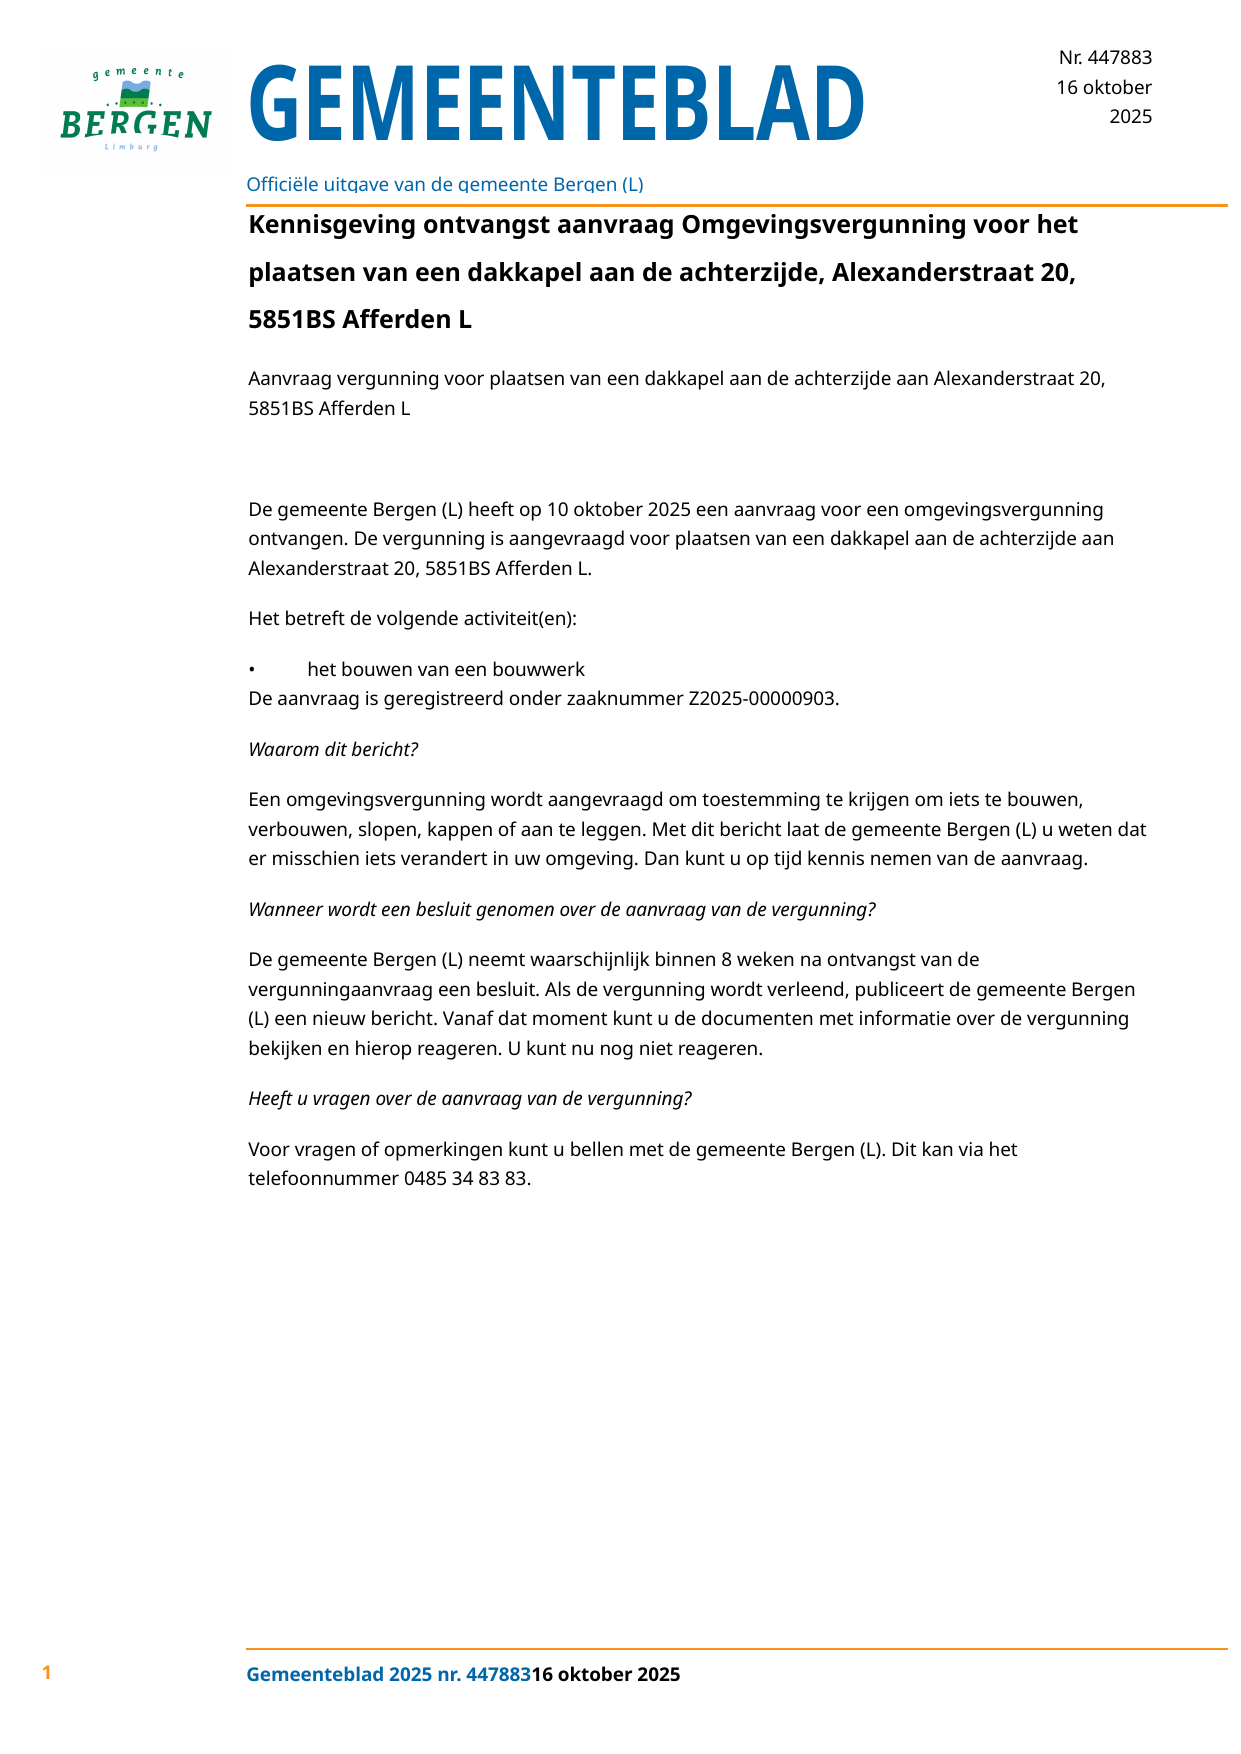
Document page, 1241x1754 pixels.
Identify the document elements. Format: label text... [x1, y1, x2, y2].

text Het betreft de volgende activiteit(en): [248, 606, 1152, 631]
list het bouwen van een bouwwerk [248, 656, 1152, 682]
text Waarom dit bericht? [248, 736, 1152, 762]
text Aanvraag vergunning voor plaatsen van een dakkapel aan de achterzijde aan Alexanderstraat 20, 5851BS Afferden L [248, 366, 1152, 421]
picture [41, 47, 231, 172]
text De gemeente Bergen (L) neemt waarschijnlijk binnen 8 weken na ontvangst van de vergunningaanvraag een besluit. Als de vergunning wordt verleend, publiceert de gemeente Bergen (L) een nieuw bericht. Vanaf dat moment kunt u de documenten met informatie over de vergunning bekijken en hierop reageren. U kunt nu nog niet reageren. [248, 946, 1152, 1061]
text Heeft u vragen over de aanvraag van de vergunning? [248, 1086, 1152, 1111]
text Een omgevingsvergunning wordt aangevraagd om toestemming te krijgen om iets te bouwen, verbouwen, slopen, kappen of aan te leggen. Met dit bericht laat de gemeente Bergen (L) u weten dat er misschien iets verandert in uw omgeving. Dan kunt u op tijd kennis nemen van de aanvraag. [248, 786, 1152, 871]
text De gemeente Bergen (L) heeft op 10 oktober 2025 een aanvraag voor een omgevingsvergunning ontvangen. De vergunning is aangevraagd voor plaatsen van een dakkapel aan de achterzijde aan Alexanderstraat 20, 5851BS Afferden L. [248, 496, 1152, 581]
text Kennisgeving ontvangst aanvraag Omgevingsvergunning voor het plaatsen van een dakkapel aan de achterzijde, Alexanderstraat 20, 5851BS Afferden L [248, 207, 1152, 336]
text De aanvraag is geregistreerd onder zaaknummer Z2025-00000903. [248, 686, 1152, 711]
text Voor vragen of opmerkingen kunt u bellen met de gemeente Bergen (L). Dit kan via het telefoonnummer 0485 34 83 83. [248, 1136, 1152, 1191]
text Wanneer wordt een besluit genomen over de aanvraag van de vergunning? [248, 896, 1152, 922]
